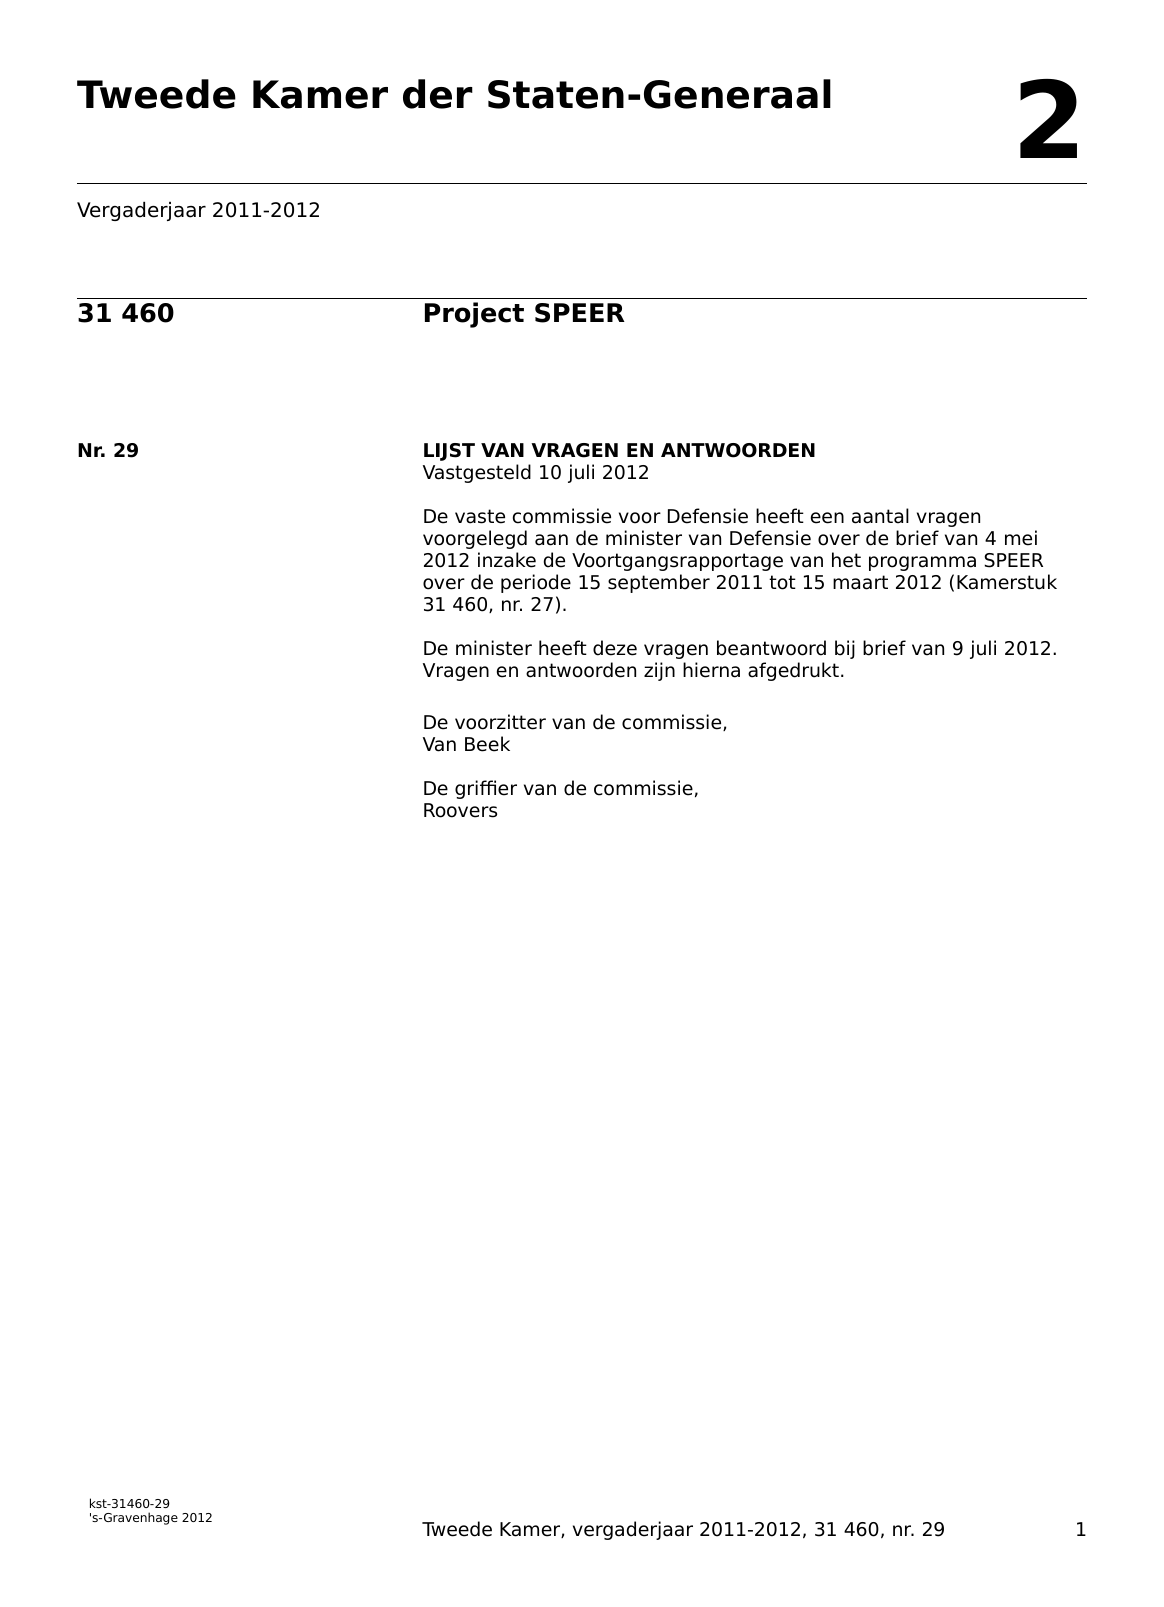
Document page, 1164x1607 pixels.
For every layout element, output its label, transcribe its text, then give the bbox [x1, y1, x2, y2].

table_header Tweede Kamer der Staten-Generaal [77, 59, 886, 183]
subtitle 31 460 Project SPEER [77, 299, 1087, 329]
text De voorzitter van de commissie, Van Beek [422, 712, 1087, 756]
text kst-31460-29 [88, 1497, 323, 1511]
text 's-Gravenhage 2012 [88, 1511, 323, 1525]
text Vastgesteld 10 juli 2012 [422, 462, 1087, 484]
table_header 2 [886, 59, 1087, 183]
text De minister heeft deze vragen beantwoord bij brief van 9 juli 2012. Vragen en antwoorden zijn hierna afgedrukt. [422, 638, 1087, 682]
text De griffier van de commissie, Roovers [422, 778, 1087, 822]
subtitle Nr. 29 LIJST VAN VRAGEN EN ANTWOORDEN [77, 440, 1087, 462]
table_cell Vergaderjaar 2011-2012 [77, 184, 1087, 298]
text De vaste commissie voor Defensie heeft een aantal vragen voorgelegd aan de minister van Defensie over de brief van 4 mei 2012 inzake de Voortgangsrapportage van het programma SPEER over de periode 15 september 2011 tot 15 maart 2012 (Kamerstuk 31 460, nr. 27). [422, 506, 1087, 616]
